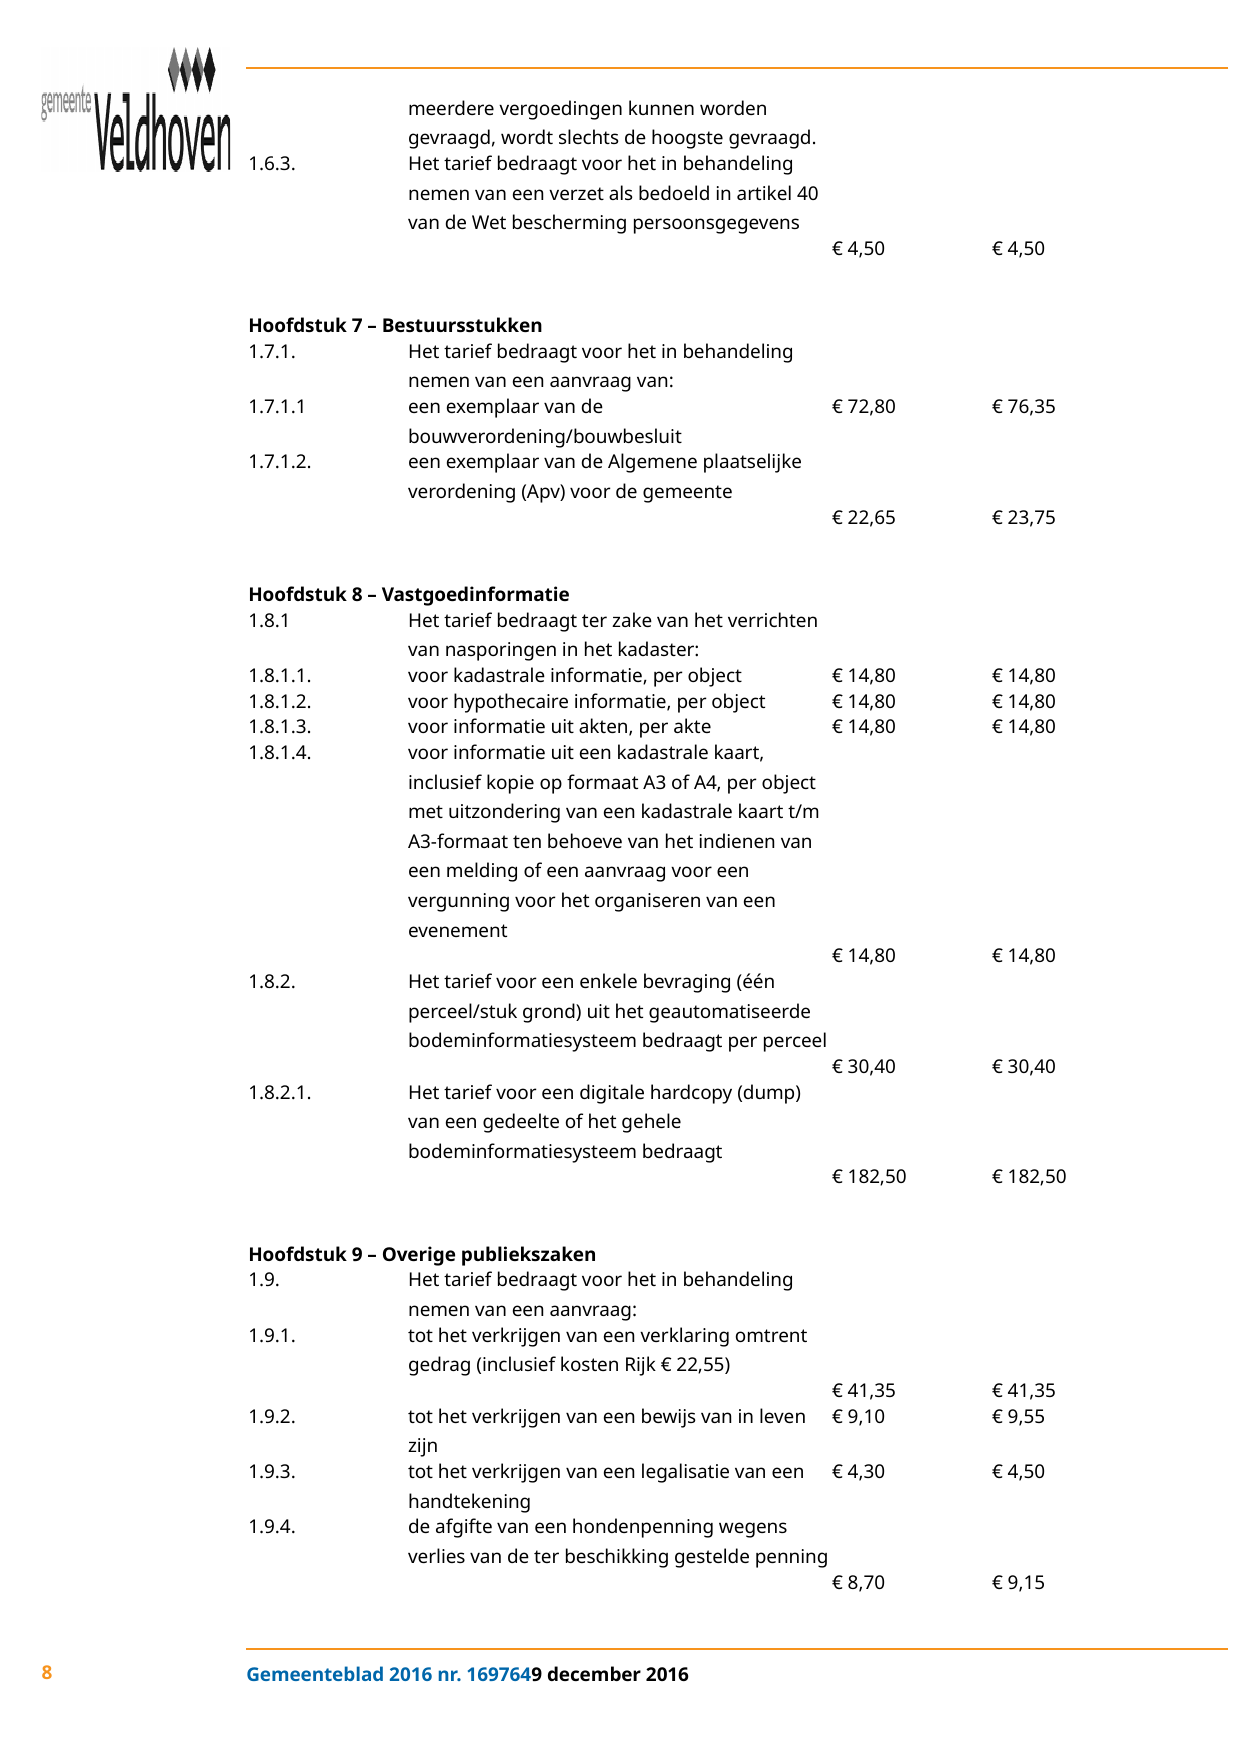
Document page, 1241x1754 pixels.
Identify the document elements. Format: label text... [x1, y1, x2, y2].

table_cell € 72,80 [832, 393, 992, 448]
table_cell € 14,80 [992, 943, 1152, 968]
table_cell € 30,40 [832, 1053, 992, 1079]
table_cell € 14,80 [832, 714, 992, 739]
table_cell [832, 1190, 992, 1215]
table_cell [832, 1215, 992, 1241]
table_cell 1.8.1 [248, 607, 408, 662]
table_cell [992, 607, 1152, 662]
table_cell meerdere vergoedingen kunnen worden gevraagd, wordt slechts de hoogste gevraagd. [408, 95, 832, 150]
table_cell € 41,35 [832, 1377, 992, 1403]
table_cell 1.9.1. [248, 1322, 408, 1377]
table_cell 1.8.1.3. [248, 714, 408, 739]
table_cell [248, 286, 408, 312]
table_cell [832, 95, 992, 150]
table_cell [992, 1079, 1152, 1164]
table_cell de afgifte van een hondenpenning wegens verlies van de ter beschikking gestelde penning [408, 1514, 832, 1569]
table_cell [992, 1215, 1152, 1241]
table_cell [832, 312, 992, 338]
table_cell [248, 1569, 408, 1595]
table_cell 1.8.2.1. [248, 1079, 408, 1164]
table_cell € 4,30 [832, 1458, 992, 1514]
table_cell 1.8.2. [248, 968, 408, 1053]
table_cell € 4,50 [992, 1458, 1152, 1514]
table_cell € 41,35 [992, 1377, 1152, 1403]
table_cell [408, 1053, 832, 1079]
table_cell [408, 504, 832, 529]
table_cell tot het verkrijgen van een bewijs van in leven zijn [408, 1403, 832, 1458]
table_cell € 9,55 [992, 1403, 1152, 1458]
table_cell [992, 555, 1152, 581]
table_cell Het tarief bedraagt voor het in behandeling nemen van een aanvraag: [408, 1267, 832, 1322]
table_cell [408, 555, 832, 581]
table_cell 1.8.1.4. [248, 739, 408, 942]
table_cell [248, 1190, 408, 1215]
table_cell € 4,50 [832, 235, 992, 261]
table_cell [408, 1215, 832, 1241]
table_cell [248, 235, 408, 261]
table_cell [992, 449, 1152, 504]
table_cell 1.9. [248, 1267, 408, 1322]
table_cell € 14,80 [992, 688, 1152, 713]
table_cell [832, 150, 992, 235]
table_cell [832, 338, 992, 393]
table_cell [992, 150, 1152, 235]
table_cell [992, 1241, 1152, 1267]
table_cell [248, 943, 408, 968]
table_cell € 9,10 [832, 1403, 992, 1458]
table_cell voor hypothecaire informatie, per object [408, 688, 832, 713]
table_cell [992, 1267, 1152, 1322]
table_cell [992, 739, 1152, 942]
table_cell [248, 1377, 408, 1403]
table_cell € 14,80 [832, 662, 992, 688]
table_cell € 22,65 [832, 504, 992, 529]
table_cell [248, 95, 408, 150]
table_cell Hoofdstuk 9 – Overige publiekszaken [248, 1241, 832, 1267]
table_cell [408, 235, 832, 261]
table_cell een exemplaar van de bouwverordening/bouwbesluit [408, 393, 832, 448]
table_cell [408, 1569, 832, 1595]
table_cell [992, 1190, 1152, 1215]
table_cell [832, 555, 992, 581]
table_cell Het tarief voor een digitale hardcopy (dump) van een gedeelte of het gehele bodeminformatiesysteem bedraagt [408, 1079, 832, 1164]
table_cell [992, 286, 1152, 312]
table_cell Het tarief bedraagt voor het in behandeling nemen van een verzet als bedoeld in artikel 40 van de Wet bescherming persoonsgegevens [408, 150, 832, 235]
table_cell € 182,50 [832, 1164, 992, 1189]
table_cell € 30,40 [992, 1053, 1152, 1079]
table_cell [992, 1514, 1152, 1569]
table_cell [832, 286, 992, 312]
table_cell 1.9.2. [248, 1403, 408, 1458]
table_cell [408, 1164, 832, 1189]
table_cell [248, 504, 408, 529]
table_cell [832, 581, 992, 607]
table_cell € 23,75 [992, 504, 1152, 529]
table_cell [408, 943, 832, 968]
table_cell [408, 1377, 832, 1403]
table_cell [832, 1241, 992, 1267]
table_cell [992, 581, 1152, 607]
table_cell tot het verkrijgen van een verklaring omtrent gedrag (inclusief kosten Rijk € 22,55) [408, 1322, 832, 1377]
table_cell [832, 1267, 992, 1322]
table_cell [248, 530, 408, 555]
table_cell [832, 1514, 992, 1569]
table_cell een exemplaar van de Algemene plaatselijke verordening (Apv) voor de gemeente [408, 449, 832, 504]
table_cell [832, 449, 992, 504]
table_cell 1.7.1.1 [248, 393, 408, 448]
table_cell [408, 530, 832, 555]
table_cell 1.9.4. [248, 1514, 408, 1569]
table_cell tot het verkrijgen van een legalisatie van een handtekening [408, 1458, 832, 1514]
table_cell 1.6.3. [248, 150, 408, 235]
table_cell [992, 261, 1152, 286]
table_cell [248, 1164, 408, 1189]
table_cell [832, 1322, 992, 1377]
table_cell € 14,80 [832, 688, 992, 713]
table_cell [832, 530, 992, 555]
table_cell [248, 1215, 408, 1241]
table_cell € 8,70 [832, 1569, 992, 1595]
table_cell [832, 968, 992, 1053]
table_cell € 76,35 [992, 393, 1152, 448]
table_cell Hoofdstuk 8 – Vastgoedinformatie [248, 581, 832, 607]
table_cell [408, 1190, 832, 1215]
table_cell € 182,50 [992, 1164, 1152, 1189]
table_cell 1.7.1. [248, 338, 408, 393]
table_cell 1.7.1.2. [248, 449, 408, 504]
table_cell € 14,80 [832, 943, 992, 968]
table_cell € 4,50 [992, 235, 1152, 261]
table_cell voor kadastrale informatie, per object [408, 662, 832, 688]
table_cell [248, 261, 408, 286]
table_cell [408, 261, 832, 286]
table_cell [248, 1053, 408, 1079]
table_cell 1.8.1.1. [248, 662, 408, 688]
table_cell voor informatie uit akten, per akte [408, 714, 832, 739]
table_cell [992, 95, 1152, 150]
table_cell [248, 555, 408, 581]
table_cell € 9,15 [992, 1569, 1152, 1595]
table_cell 1.8.1.2. [248, 688, 408, 713]
table_cell [832, 739, 992, 942]
table_cell € 14,80 [992, 662, 1152, 688]
table_cell [408, 286, 832, 312]
table_cell [992, 530, 1152, 555]
picture [41, 47, 231, 172]
table_cell [832, 261, 992, 286]
table_cell € 14,80 [992, 714, 1152, 739]
table_cell [992, 312, 1152, 338]
table_cell Het tarief bedraagt ter zake van het verrichten van nasporingen in het kadaster: [408, 607, 832, 662]
table_cell [832, 1079, 992, 1164]
table_cell voor informatie uit een kadastrale kaart, inclusief kopie op formaat A3 of A4, per object met uitzondering van een kadastrale kaart t/m A3-formaat ten behoeve van het indienen van een melding of een aanvraag voor een vergunning voor het organiseren van een evenement [408, 739, 832, 942]
table_cell Hoofdstuk 7 – Bestuursstukken [248, 312, 832, 338]
table_cell [832, 607, 992, 662]
table_cell Het tarief bedraagt voor het in behandeling nemen van een aanvraag van: [408, 338, 832, 393]
table_cell Het tarief voor een enkele bevraging (één perceel/stuk grond) uit het geautomatiseerde bodeminformatiesysteem bedraagt per perceel [408, 968, 832, 1053]
table_cell [992, 338, 1152, 393]
table_cell 1.9.3. [248, 1458, 408, 1514]
table_cell [992, 968, 1152, 1053]
table_cell [992, 1322, 1152, 1377]
